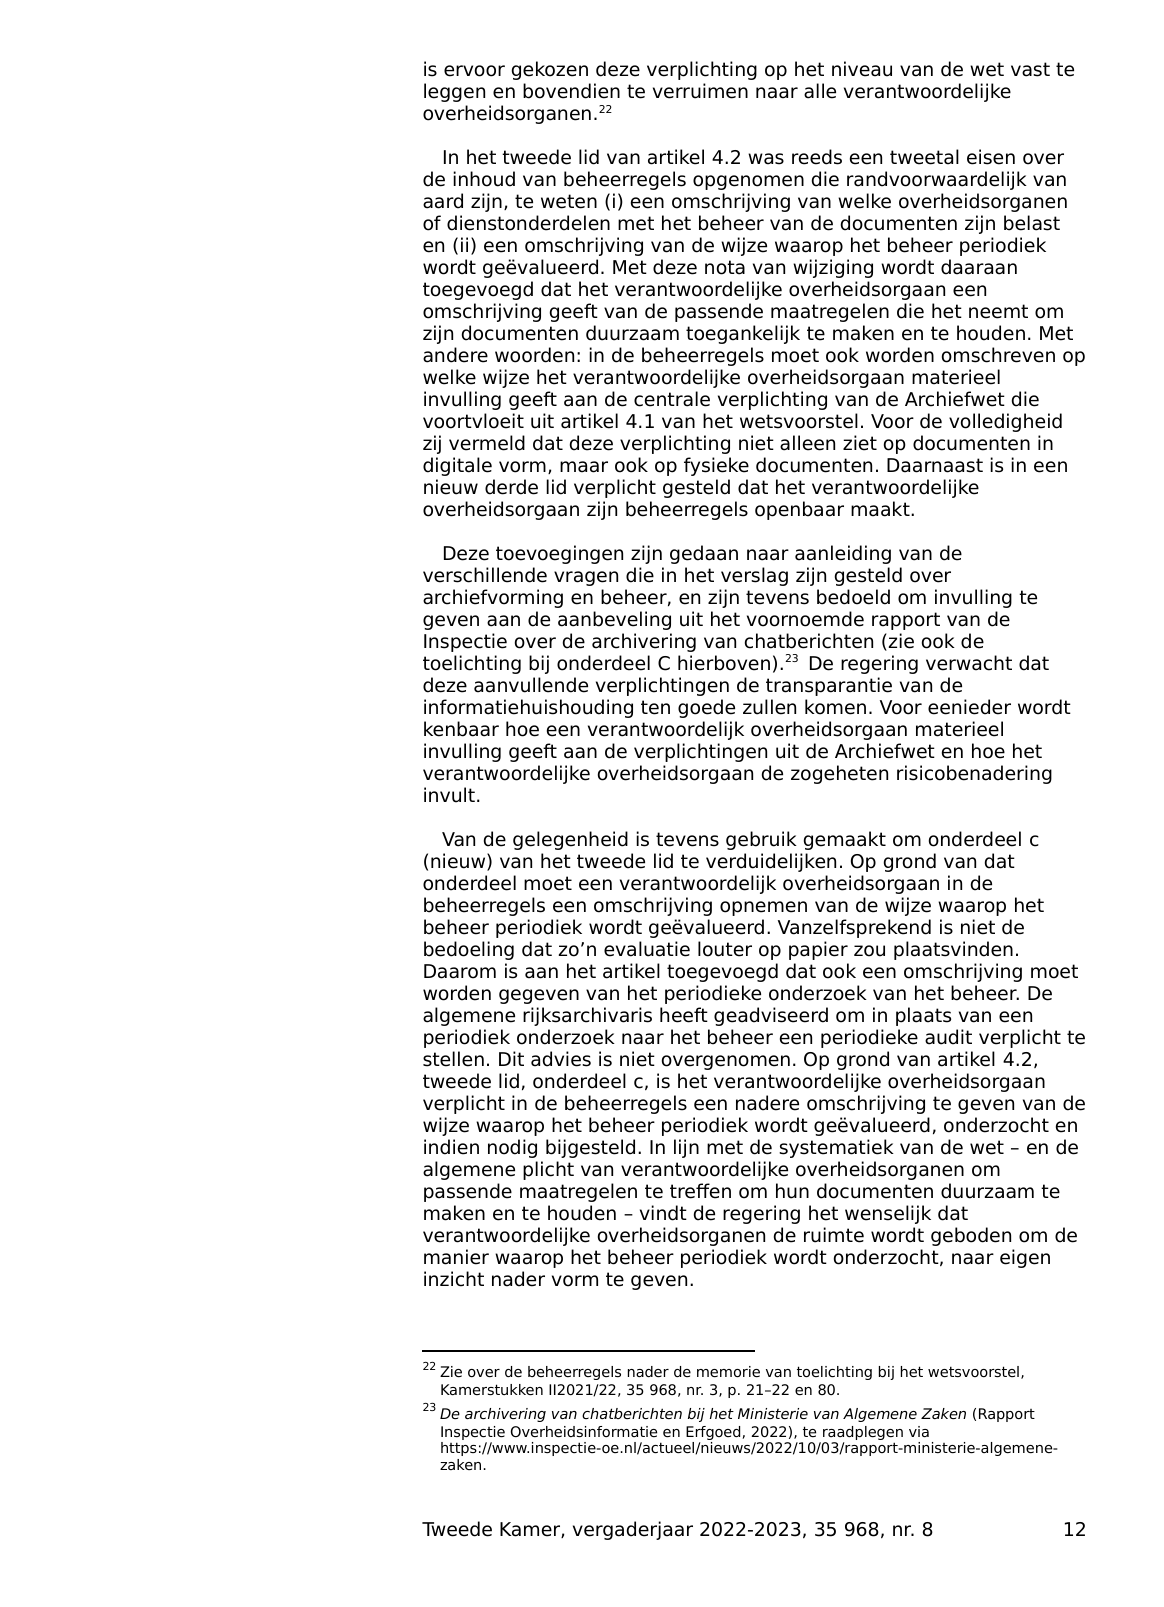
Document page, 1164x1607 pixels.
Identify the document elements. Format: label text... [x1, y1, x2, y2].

text In het tweede lid van artikel 4.2 was reeds een tweetal eisen over de inhoud van beheerregels opgenomen die randvoorwaardelijk van aard zijn, te weten (i) een omschrijving van welke overheidsorganen of dienstonderdelen met het beheer van de documenten zijn belast en (ii) een omschrijving van de wijze waarop het beheer periodiek wordt geëvalueerd. Met deze nota van wijziging wordt daaraan toegevoegd dat het verantwoordelijke overheidsorgaan een omschrijving geeft van de passende maatregelen die het neemt om zijn documenten duurzaam toegankelijk te maken en te houden. Met andere woorden: in de beheerregels moet ook worden omschreven op welke wijze het verantwoordelijke overheidsorgaan materieel invulling geeft aan de centrale verplichting van de Archiefwet die voortvloeit uit artikel 4.1 van het wetsvoorstel. Voor de volledigheid zij vermeld dat deze verplichting niet alleen ziet op documenten in digitale vorm, maar ook op fysieke documenten. Daarnaast is in een nieuw derde lid verplicht gesteld dat het verantwoordelijke overheidsorgaan zijn beheerregels openbaar maakt. [422, 147, 1087, 521]
text Van de gelegenheid is tevens gebruik gemaakt om onderdeel c (nieuw) van het tweede lid te verduidelijken. Op grond van dat onderdeel moet een verantwoordelijk overheidsorgaan in de beheerregels een omschrijving opnemen van de wijze waarop het beheer periodiek wordt geëvalueerd. Vanzelfsprekend is niet de bedoeling dat zo’n evaluatie louter op papier zou plaatsvinden. Daarom is aan het artikel toegevoegd dat ook een omschrijving moet worden gegeven van het periodieke onderzoek van het beheer. De algemene rijksarchivaris heeft geadviseerd om in plaats van een periodiek onderzoek naar het beheer een periodieke audit verplicht te stellen. Dit advies is niet overgenomen. Op grond van artikel 4.2, tweede lid, onderdeel c, is het verantwoordelijke overheidsorgaan verplicht in de beheerregels een nadere omschrijving te geven van de wijze waarop het beheer periodiek wordt geëvalueerd, onderzocht en indien nodig bijgesteld. In lijn met de systematiek van de wet – en de algemene plicht van verantwoordelijke overheidsorganen om passende maatregelen te treffen om hun documenten duurzaam te maken en te houden – vindt de regering het wenselijk dat verantwoordelijke overheidsorganen de ruimte wordt geboden om de manier waarop het beheer periodiek wordt onderzocht, naar eigen inzicht nader vorm te geven. [422, 829, 1087, 1291]
text De archivering van chatberichten bij het Ministerie van Algemene Zaken (Rapport Inspectie Overheidsinformatie en Erfgoed, 2022), te raadplegen via https://www.inspectie-oe.nl/actueel/nieuws/2022/10/03/rapport-ministerie-algemene-zaken. [422, 1402, 1087, 1474]
text is ervoor gekozen deze verplichting op het niveau van de wet vast te leggen en bovendien te verruimen naar alle verantwoordelijke overheidsorganen. [422, 59, 1087, 125]
text Deze toevoegingen zijn gedaan naar aanleiding van de verschillende vragen die in het verslag zijn gesteld over archiefvorming en beheer, en zijn tevens bedoeld om invulling te geven aan de aanbeveling uit het voornoemde rapport van de Inspectie over de archivering van chatberichten (zie ook de toelichting bij onderdeel C hierboven). De regering verwacht dat deze aanvullende verplichtingen de transparantie van de informatiehuishouding ten goede zullen komen. Voor eenieder wordt kenbaar hoe een verantwoordelijk overheidsorgaan materieel invulling geeft aan de verplichtingen uit de Archiefwet en hoe het verantwoordelijke overheidsorgaan de zogeheten risicobenadering invult. [422, 543, 1087, 807]
text Zie over de beheerregels nader de memorie van toelichting bij het wetsvoorstel, Kamerstukken II2021/22, 35 968, nr. 3, p. 21–22 en 80. [422, 1360, 1087, 1399]
